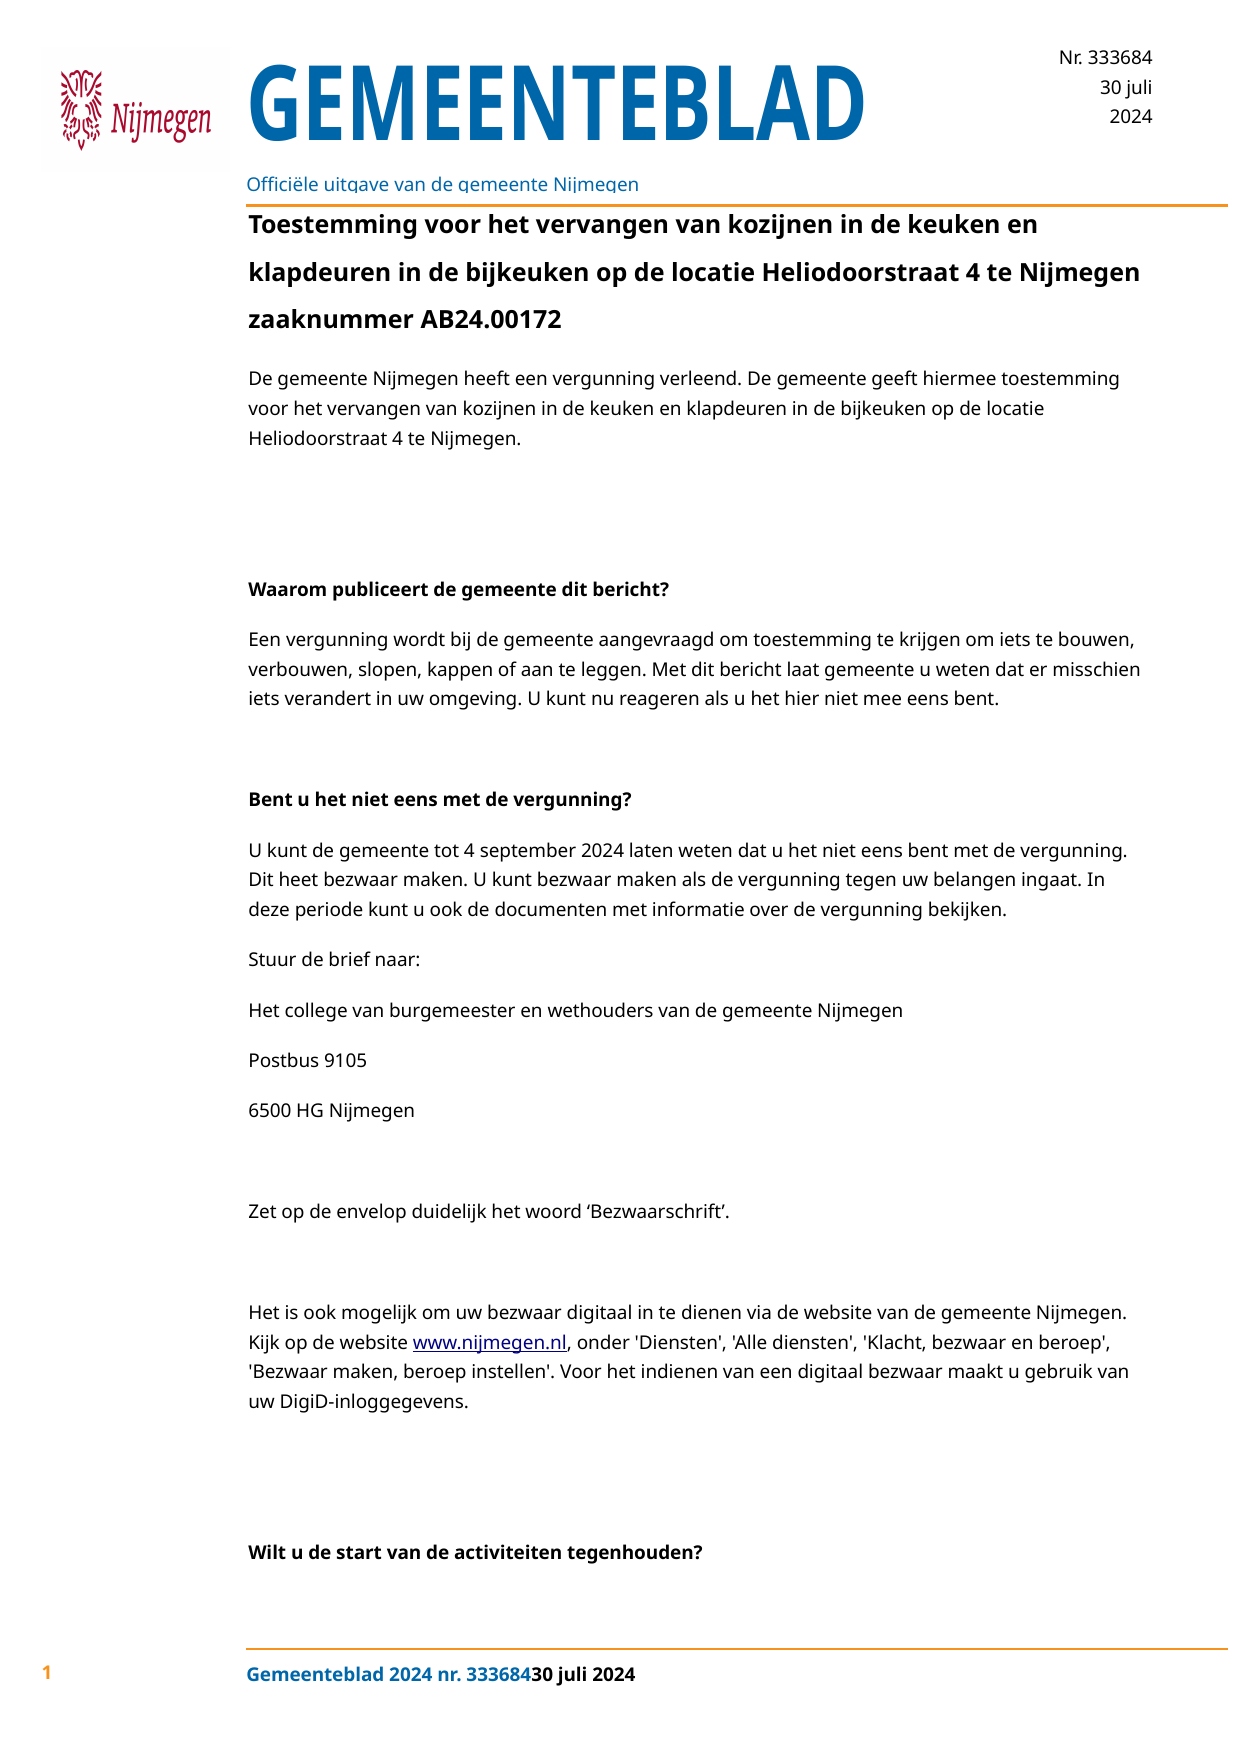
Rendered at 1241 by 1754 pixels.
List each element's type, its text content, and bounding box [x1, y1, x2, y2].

text Toestemming voor het vervangen van kozijnen in de keuken en klapdeuren in de bijkeuken op de locatie Heliodoorstraat 4 te Nijmegen zaaknummer AB24.00172 [248, 207, 1152, 336]
text Postbus 9105 [248, 1047, 1152, 1073]
text Wilt u de start van de activiteiten tegenhouden? [248, 1539, 1152, 1565]
text Zet op de envelop duidelijk het woord ‘Bezwaarschrift’. [248, 1198, 1152, 1224]
text Het college van burgemeester en wethouders van de gemeente Nijmegen [248, 997, 1152, 1022]
text Waarom publiceert de gemeente dit bericht? [248, 576, 1152, 602]
text U kunt de gemeente tot 4 september 2024 laten weten dat u het niet eens bent met de vergunning. Dit heet bezwaar maken. U kunt bezwaar maken als de vergunning tegen uw belangen ingaat. In deze periode kunt u ook de documenten met informatie over de vergunning bekijken. [248, 837, 1152, 922]
text 6500 HG Nijmegen [248, 1098, 1152, 1123]
picture [41, 47, 231, 172]
text Bent u het niet eens met de vergunning? [248, 786, 1152, 812]
text Een vergunning wordt bij de gemeente aangevraagd om toestemming te krijgen om iets te bouwen, verbouwen, slopen, kappen of aan te leggen. Met dit bericht laat gemeente u weten dat er misschien iets verandert in uw omgeving. U kunt nu reageren als u het hier niet mee eens bent. [248, 626, 1152, 711]
text Het is ook mogelijk om uw bezwaar digitaal in te dienen via de website van de gemeente Nijmegen. Kijk op de website www.nijmegen.nl, onder 'Diensten', 'Alle diensten', 'Klacht, bezwaar en beroep', 'Bezwaar maken, beroep instellen'. Voor het indienen van een digitaal bezwaar maakt u gebruik van uw DigiD-inloggegevens. [248, 1299, 1152, 1414]
text Stuur de brief naar: [248, 946, 1152, 972]
text De gemeente Nijmegen heeft een vergunning verleend. De gemeente geeft hiermee toestemming voor het vervangen van kozijnen in de keuken en klapdeuren in de bijkeuken op de locatie Heliodoorstraat 4 te Nijmegen. [248, 366, 1152, 450]
